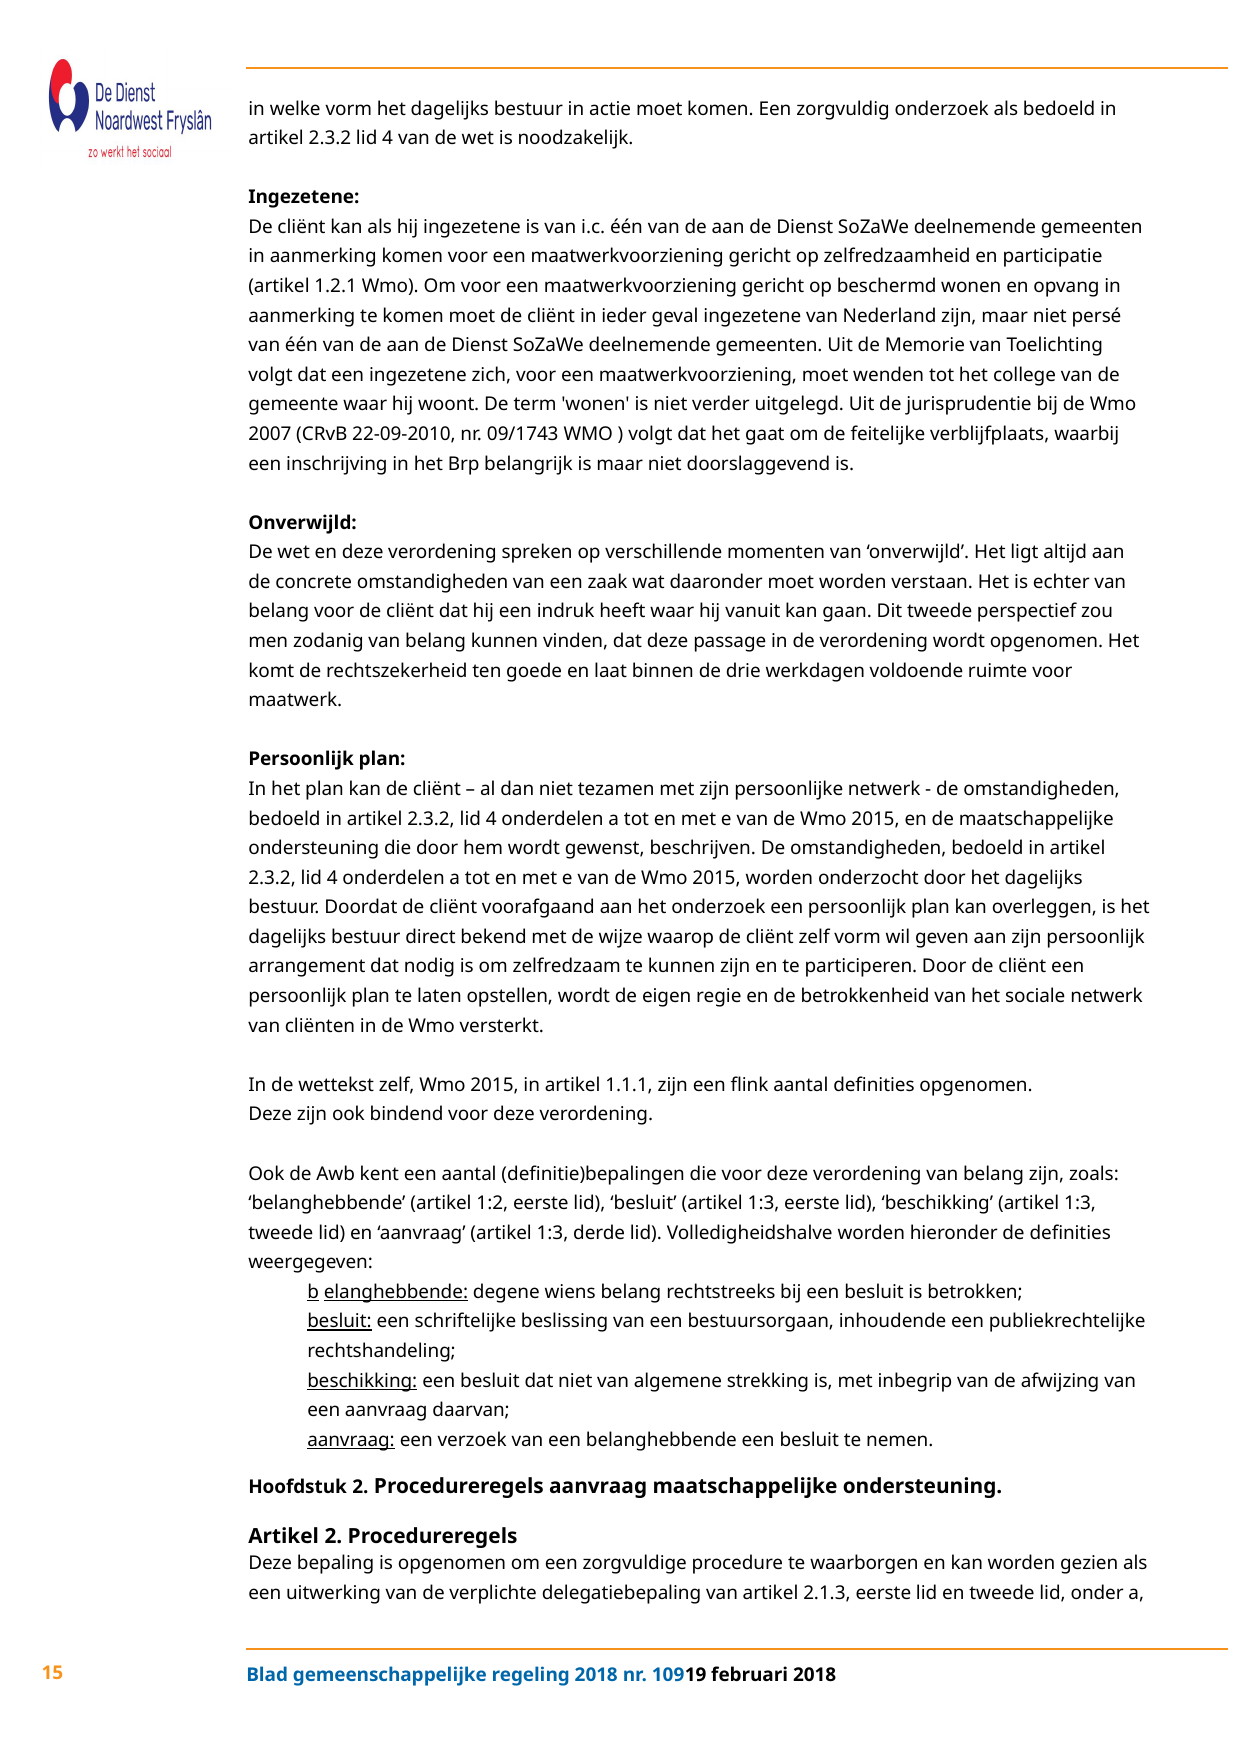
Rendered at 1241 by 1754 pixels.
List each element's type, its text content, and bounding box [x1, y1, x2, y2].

text In de wettekst zelf, Wmo 2015, in artikel 1.1.1, zijn een flink aantal definities opgenomen. [248, 1071, 1152, 1097]
picture [41, 47, 231, 172]
text Ook de Awb kent een aantal (definitie)bepalingen die voor deze verordening van belang zijn, zoals: ‘belanghebbende’ (artikel 1:2, eerste lid), ‘besluit’ (artikel 1:3, eerste lid), ‘beschikking’ (artikel 1:3, tweede lid) en ‘aanvraag’ (artikel 1:3, derde lid). Volledigheidshalve worden hieronder de definities weergegeven: [248, 1160, 1152, 1274]
text Deze bepaling is opgenomen om een zorgvuldige procedure te waarborgen en kan worden gezien als een uitwerking van de verplichte delegatiebepaling van artikel 2.1.3, eerste lid en tweede lid, onder a, [248, 1549, 1152, 1605]
list beschikking: een besluit dat niet van algemene strekking is, met inbegrip van de afwijzing van een aanvraag daarvan; [248, 1367, 1152, 1422]
text Deze zijn ook bindend voor deze verordening. [248, 1101, 1152, 1126]
text Artikel 2. Procedureregels [248, 1521, 1152, 1549]
text De cliënt kan als hij ingezetene is van i.c. één van de aan de Dienst SoZaWe deelnemende gemeenten in aanmerking komen voor een maatwerkvoorziening gericht op zelfredzaamheid en participatie (artikel 1.2.1 Wmo). Om voor een maatwerkvoorziening gericht op beschermd wonen en opvang in aanmerking te komen moet de cliënt in ieder geval ingezetene van Nederland zijn, maar niet persé van één van de aan de Dienst SoZaWe deelnemende gemeenten. Uit de Memorie van Toelichting volgt dat een ingezetene zich, voor een maatwerkvoorziening, moet wenden tot het college van de gemeente waar hij woont. De term 'wonen' is niet verder uitgelegd. Uit de jurisprudentie bij de Wmo 2007 (CRvB 22-09-2010, nr. 09/1743 WMO ) volgt dat het gaat om de feitelijke verblijfplaats, waarbij een inschrijving in het Brp belangrijk is maar niet doorslaggevend is. [248, 213, 1152, 476]
text De wet en deze verordening spreken op verschillende momenten van ‘onverwijld’. Het ligt altijd aan de concrete omstandigheden van een zaak wat daaronder moet worden verstaan. Het is echter van belang voor de cliënt dat hij een indruk heeft waar hij vanuit kan gaan. Dit tweede perspectief zou men zodanig van belang kunnen vinden, dat deze passage in de verordening wordt opgenomen. Het komt de rechtszekerheid ten goede en laat binnen de drie werkdagen voldoende ruimte voor maatwerk. [248, 538, 1152, 712]
text Persoonlijk plan: [248, 746, 1152, 771]
text in welke vorm het dagelijks bestuur in actie moet komen. Een zorgvuldig onderzoek als bedoeld in artikel 2.3.2 lid 4 van de wet is noodzakelijk. [248, 95, 1152, 150]
text Onverwijld: [248, 509, 1152, 535]
list aanvraag: een verzoek van een belanghebbende een besluit te nemen. [248, 1426, 1152, 1452]
text Hoofdstuk 2. Procedureregels aanvraag maatschappelijke ondersteuning. [248, 1472, 1152, 1500]
list b elanghebbende: degene wiens belang rechtstreeks bij een besluit is betrokken; [248, 1278, 1152, 1304]
text In het plan kan de cliënt – al dan niet tezamen met zijn persoonlijke netwerk - de omstandigheden, bedoeld in artikel 2.3.2, lid 4 onderdelen a tot en met e van de Wmo 2015, en de maatschappelijke ondersteuning die door hem wordt gewenst, beschrijven. De omstandigheden, bedoeld in artikel 2.3.2, lid 4 onderdelen a tot en met e van de Wmo 2015, worden onderzocht door het dagelijks bestuur. Doordat de cliënt voorafgaand aan het onderzoek een persoonlijk plan kan overleggen, is het dagelijks bestuur direct bekend met de wijze waarop de cliënt zelf vorm wil geven aan zijn persoonlijk arrangement dat nodig is om zelfredzaam te kunnen zijn en te participeren. Door de cliënt een persoonlijk plan te laten opstellen, wordt de eigen regie en de betrokkenheid van het sociale netwerk van cliënten in de Wmo versterkt. [248, 775, 1152, 1038]
text Ingezetene: [248, 183, 1152, 209]
list besluit: een schriftelijke beslissing van een bestuursorgaan, inhoudende een publiekrechtelijke rechtshandeling; [248, 1308, 1152, 1363]
